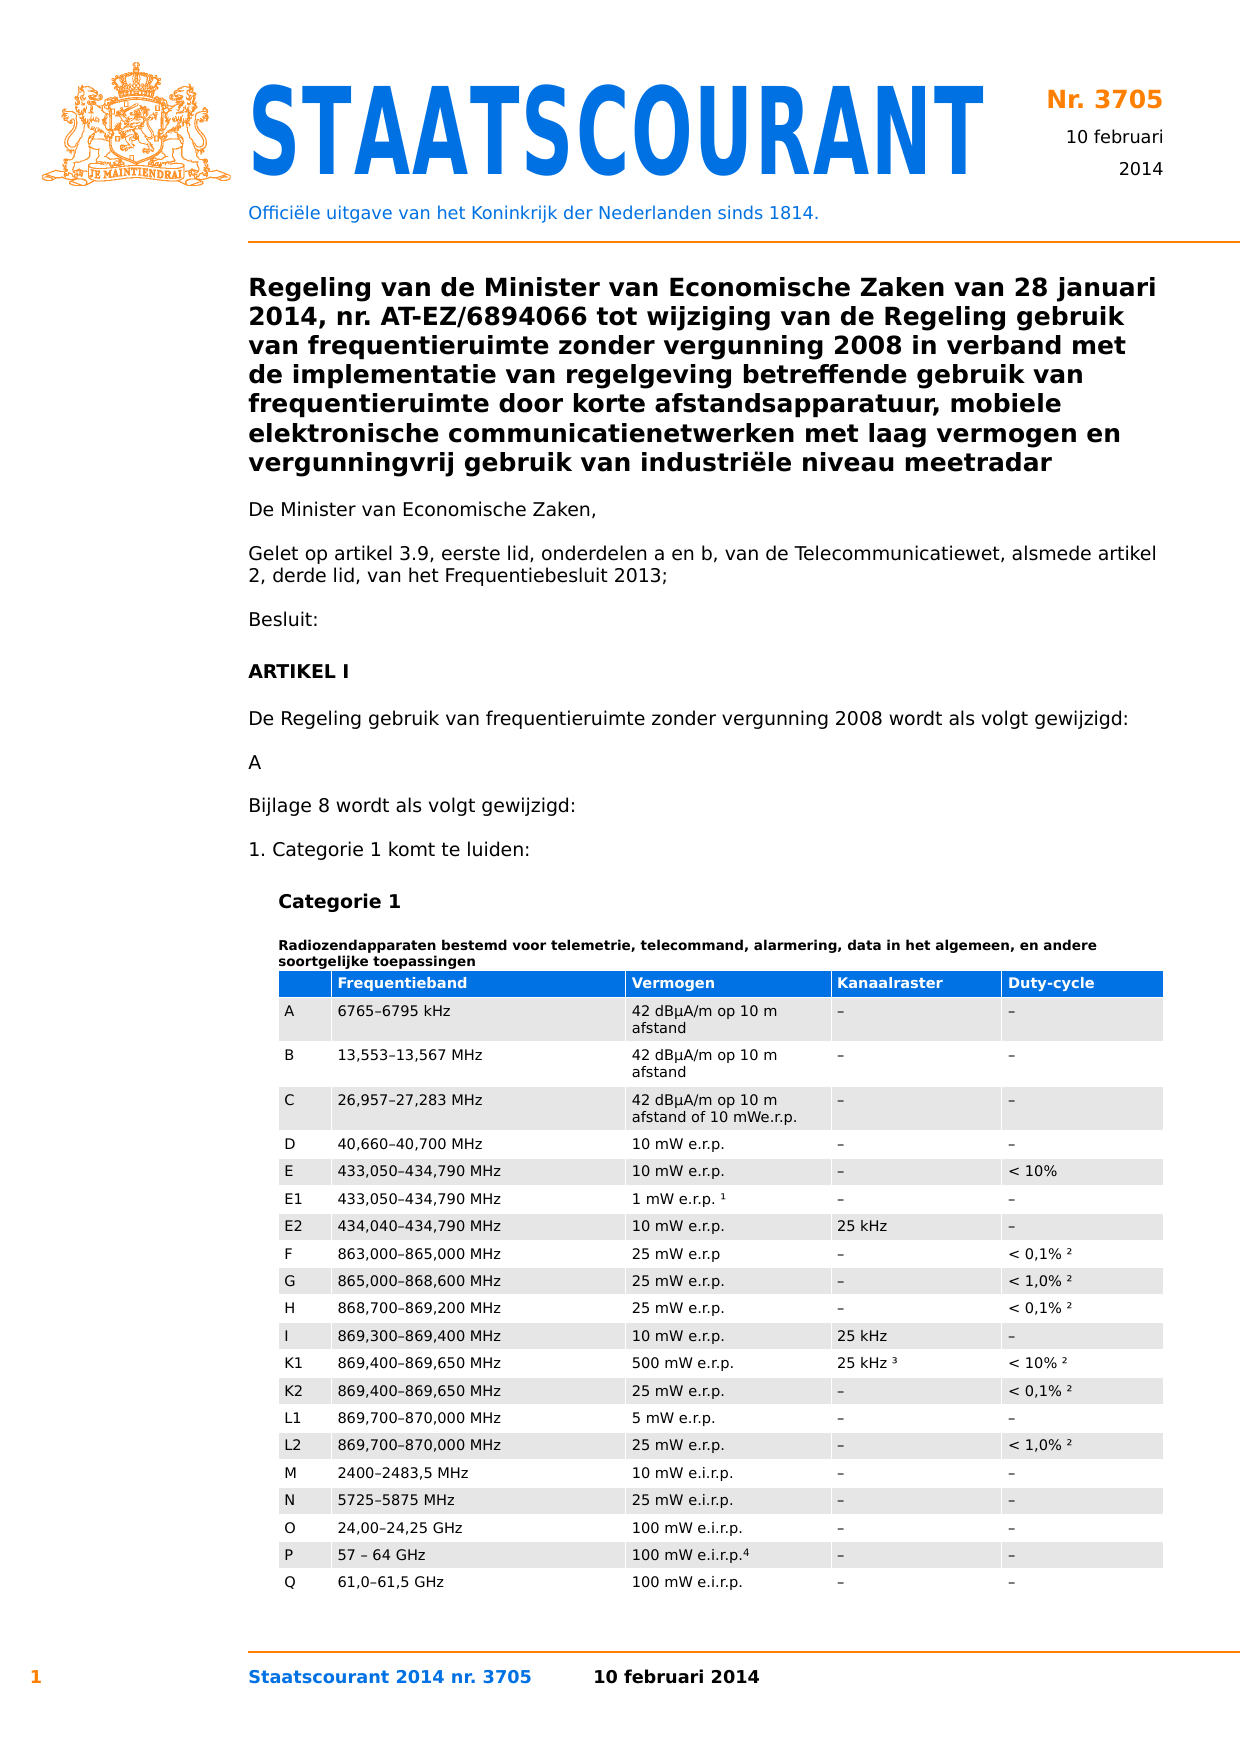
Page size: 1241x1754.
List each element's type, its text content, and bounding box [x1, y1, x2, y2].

table_cell 5 mW e.r.p. [626, 1405, 831, 1432]
table_cell Officiële uitgave van het Koninkrijk der Nederlanden sinds 1814. [248, 203, 1240, 241]
table_cell 25 mW e.r.p [626, 1241, 831, 1267]
table_cell – [832, 1268, 1001, 1294]
table_cell – [832, 1296, 1001, 1322]
table_cell 10 mW e.r.p. [626, 1214, 831, 1240]
table_cell Q [279, 1570, 331, 1596]
table_cell G [279, 1268, 331, 1294]
table_cell 25 mW e.r.p. [626, 1296, 831, 1322]
table_cell – [1002, 1515, 1163, 1541]
table_cell 869,700–870,000 MHz [332, 1405, 625, 1432]
table_cell N [279, 1488, 331, 1514]
subtitle Regeling van de Minister van Economische Zaken van 28 januari 2014, nr. AT-EZ/6894066 tot wijziging van de Regeling gebruik van frequentieruimte zonder vergunning 2008 in verband met de implementatie van regelgeving betreffende gebruik van frequentieruimte door korte afstandsapparatuur, mobiele elektronische communicatienetwerken met laag vermogen en vergunningvrij gebruik van industriële niveau meetradar [248, 273, 1163, 477]
table_cell – [1002, 1323, 1163, 1349]
table_cell – [1002, 1087, 1163, 1130]
table_cell 13,553–13,567 MHz [332, 1043, 625, 1086]
table_cell – [1002, 1214, 1163, 1240]
table_cell 100 mW e.i.r.p. [626, 1570, 831, 1596]
table_cell – [832, 1159, 1001, 1185]
table_cell 57 – 64 GHz [332, 1542, 625, 1568]
table_cell 10 mW e.r.p. [626, 1159, 831, 1185]
table_cell – [1002, 1131, 1163, 1158]
table_cell 10 mW e.i.r.p. [626, 1460, 831, 1486]
text Besluit: [248, 609, 1163, 631]
table_cell Vermogen [626, 971, 831, 997]
table_cell E1 [279, 1186, 331, 1212]
table_cell 40,660–40,700 MHz [332, 1131, 625, 1158]
table_cell 25 kHz [832, 1214, 1001, 1240]
table_cell K2 [279, 1378, 331, 1404]
table_cell B [279, 1043, 331, 1086]
table_cell 1 mW e.r.p. ¹ [626, 1186, 831, 1212]
table_cell 25 kHz [832, 1323, 1001, 1349]
table_cell 100 mW e.i.r.p. [626, 1515, 831, 1541]
table_cell O [279, 1515, 331, 1541]
table_cell < 10% [1002, 1159, 1163, 1185]
table_cell 500 mW e.r.p. [626, 1350, 831, 1377]
text De Regeling gebruik van frequentieruimte zonder vergunning 2008 wordt als volgt gewijzigd: [248, 708, 1163, 730]
table_cell 433,050–434,790 MHz [332, 1159, 625, 1185]
table_cell – [832, 1087, 1001, 1130]
table_header [25, 62, 248, 241]
table_cell 10 mW e.r.p. [626, 1131, 831, 1158]
table_cell 863,000–865,000 MHz [332, 1241, 625, 1267]
table_cell < 1,0% ² [1002, 1433, 1163, 1459]
table_cell – [832, 1570, 1001, 1596]
table_cell Kanaalraster [832, 971, 1001, 997]
table_cell – [1002, 1542, 1163, 1568]
table_cell 869,700–870,000 MHz [332, 1433, 625, 1459]
table_cell P [279, 1542, 331, 1568]
table_cell – [832, 1241, 1001, 1267]
table_cell E2 [279, 1214, 331, 1240]
table_cell 25 mW e.i.r.p. [626, 1488, 831, 1514]
table_cell Frequentieband [332, 971, 625, 997]
table_cell K1 [279, 1350, 331, 1377]
text A [248, 752, 1163, 773]
table_cell – [832, 1131, 1001, 1158]
table_cell L1 [279, 1405, 331, 1432]
table_cell 10 februari [998, 121, 1240, 153]
table_cell – [832, 1488, 1001, 1514]
table_cell A [279, 998, 331, 1041]
table_cell M [279, 1460, 331, 1486]
table_cell – [832, 1433, 1001, 1459]
table_cell 42 dBµA/m op 10 m afstand of 10 mWe.r.p. [626, 1087, 831, 1130]
table_cell 24,00–24,25 GHz [332, 1515, 625, 1541]
table_cell 5725–5875 MHz [332, 1488, 625, 1514]
table_header Radiozendapparaten bestemd voor telemetrie, telecommand, alarmering, data in het algemeen, en andere soortgelijke toepassingen [278, 938, 1163, 970]
table_cell 2014 [998, 153, 1240, 203]
table_cell – [1002, 1570, 1163, 1596]
table_cell D [279, 1131, 331, 1158]
table_cell – [1002, 1488, 1163, 1514]
table_cell 433,050–434,790 MHz [332, 1186, 625, 1212]
table_cell Duty-cycle [1002, 971, 1163, 997]
table_cell < 1,0% ² [1002, 1268, 1163, 1294]
table_cell – [832, 1043, 1001, 1086]
text 1. Categorie 1 komt te luiden: [248, 839, 1163, 861]
table_cell – [1002, 998, 1163, 1041]
table_header Nr. 3705 [998, 62, 1240, 121]
table_cell 25 mW e.r.p. [626, 1378, 831, 1404]
table_cell H [279, 1296, 331, 1322]
table_cell – [832, 1378, 1001, 1404]
table_cell – [832, 1542, 1001, 1568]
text De Minister van Economische Zaken, [248, 499, 1163, 521]
table_cell 25 mW e.r.p. [626, 1268, 831, 1294]
table_cell – [1002, 1405, 1163, 1432]
table_cell 26,957–27,283 MHz [332, 1087, 625, 1130]
table_cell – [832, 1515, 1001, 1541]
table_cell C [279, 1087, 331, 1130]
subtitle ARTIKEL I [248, 661, 1163, 683]
table_header STAATSCOURANT [248, 62, 998, 203]
table_cell 868,700–869,200 MHz [332, 1296, 625, 1322]
table_cell 434,040–434,790 MHz [332, 1214, 625, 1240]
table_cell < 10% ² [1002, 1350, 1163, 1377]
picture [41, 62, 231, 186]
table_cell I [279, 1323, 331, 1349]
table_cell 61,0–61,5 GHz [332, 1570, 625, 1596]
table_cell – [832, 998, 1001, 1041]
table_cell E [279, 1159, 331, 1185]
table_cell – [832, 1405, 1001, 1432]
table_cell 25 mW e.r.p. [626, 1433, 831, 1459]
table_cell < 0,1% ² [1002, 1296, 1163, 1322]
table_cell 869,400–869,650 MHz [332, 1378, 625, 1404]
table_cell < 0,1% ² [1002, 1378, 1163, 1404]
table_cell 100 mW e.i.r.p.4 [626, 1542, 831, 1568]
table_cell 42 dBµA/m op 10 m afstand [626, 1043, 831, 1086]
text Gelet op artikel 3.9, eerste lid, onderdelen a en b, van de Telecommunicatiewet, alsmede artikel 2, derde lid, van het Frequentiebesluit 2013; [248, 543, 1163, 587]
table_cell [279, 971, 331, 997]
table_cell – [1002, 1460, 1163, 1486]
table_cell – [1002, 1186, 1163, 1212]
table_cell 42 dBµA/m op 10 m afstand [626, 998, 831, 1041]
table_cell 869,300–869,400 MHz [332, 1323, 625, 1349]
table_cell 869,400–869,650 MHz [332, 1350, 625, 1377]
table_cell – [832, 1460, 1001, 1486]
text Bijlage 8 wordt als volgt gewijzigd: [248, 795, 1163, 817]
table_cell 25 kHz ³ [832, 1350, 1001, 1377]
table_cell 865,000–868,600 MHz [332, 1268, 625, 1294]
table_cell 2400–2483,5 MHz [332, 1460, 625, 1486]
table_cell – [1002, 1043, 1163, 1086]
table_cell – [832, 1186, 1001, 1212]
table_cell L2 [279, 1433, 331, 1459]
table_cell < 0,1% ² [1002, 1241, 1163, 1267]
table_cell 6765–6795 kHz [332, 998, 625, 1041]
table_cell 10 mW e.r.p. [626, 1323, 831, 1349]
table_cell F [279, 1241, 331, 1267]
subtitle Categorie 1 [278, 891, 1163, 913]
